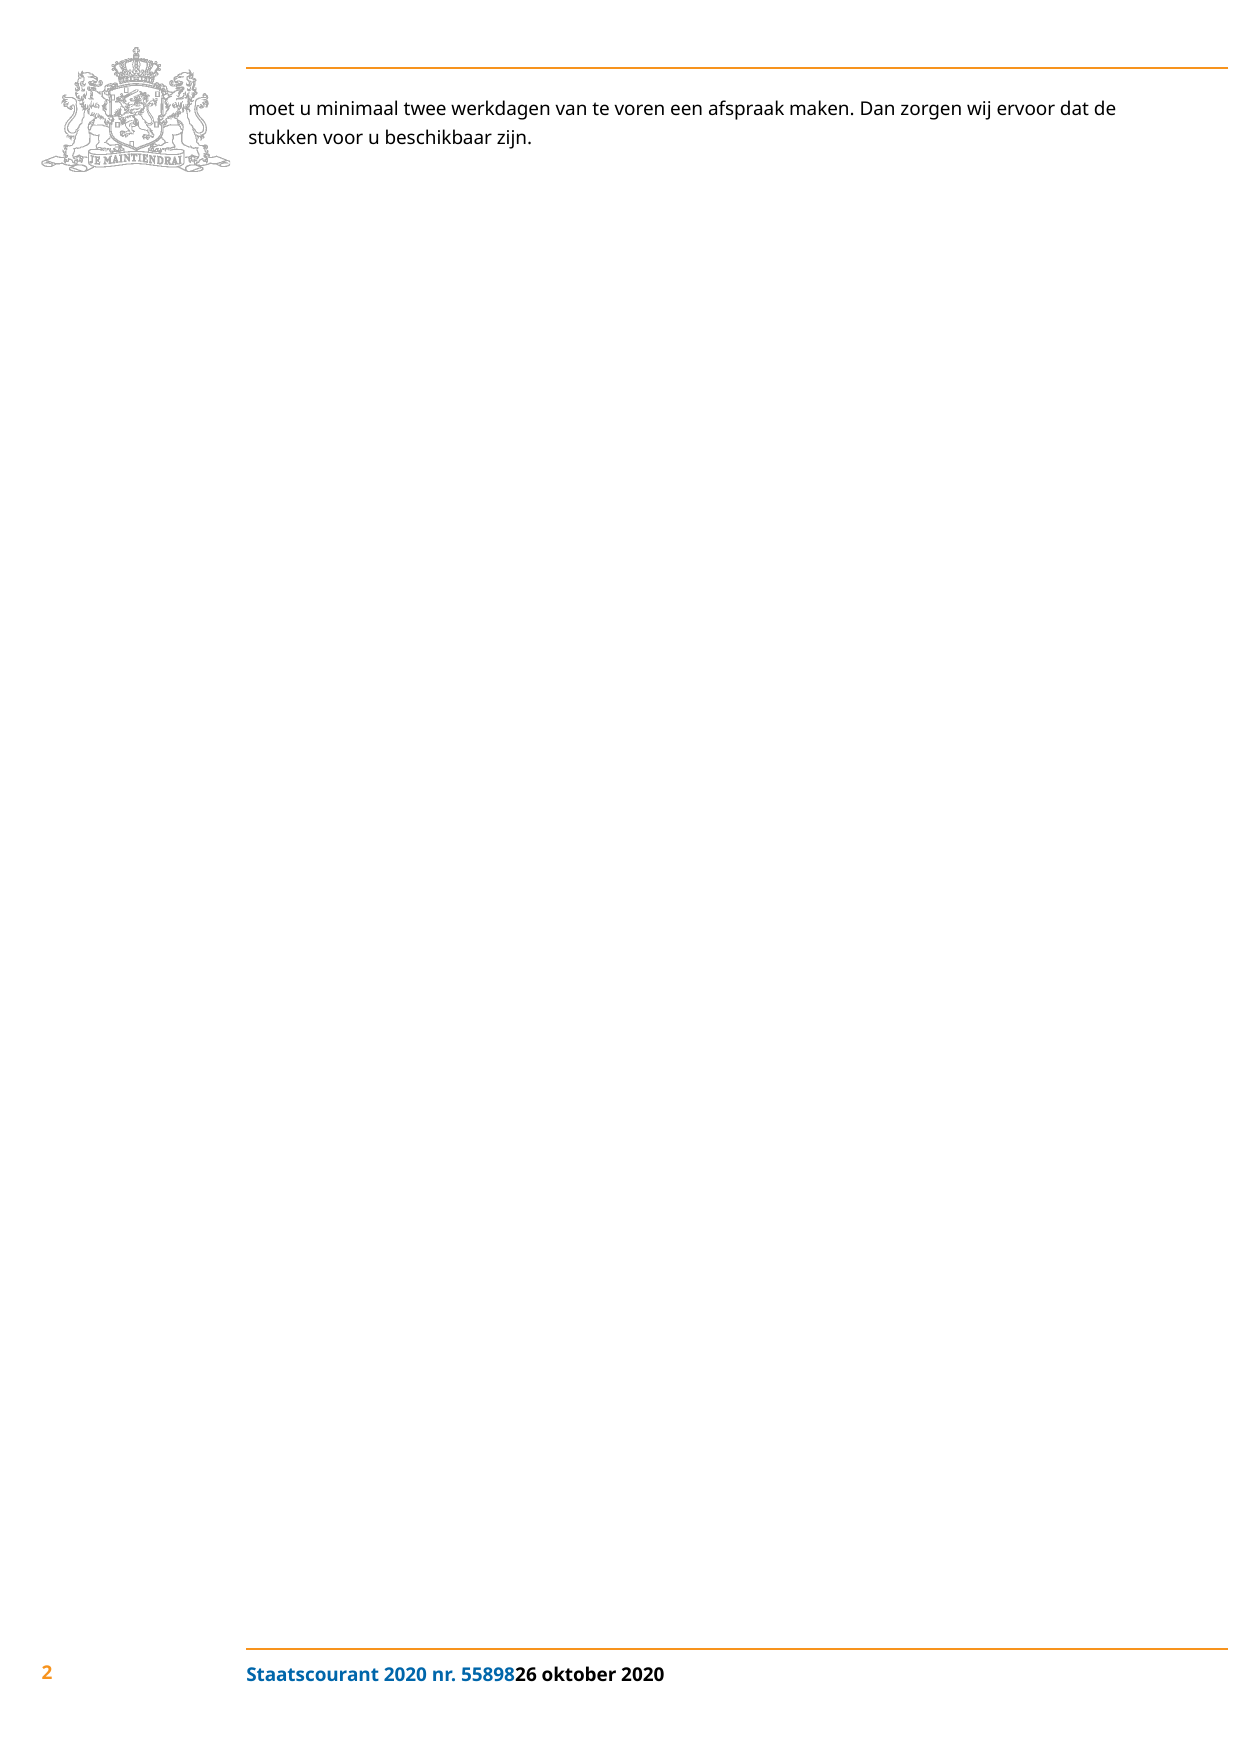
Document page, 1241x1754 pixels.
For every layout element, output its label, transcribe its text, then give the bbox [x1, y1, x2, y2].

picture [41, 47, 231, 172]
text moet u minimaal twee werkdagen van te voren een afspraak maken. Dan zorgen wij ervoor dat de stukken voor u beschikbaar zijn. [248, 95, 1152, 150]
